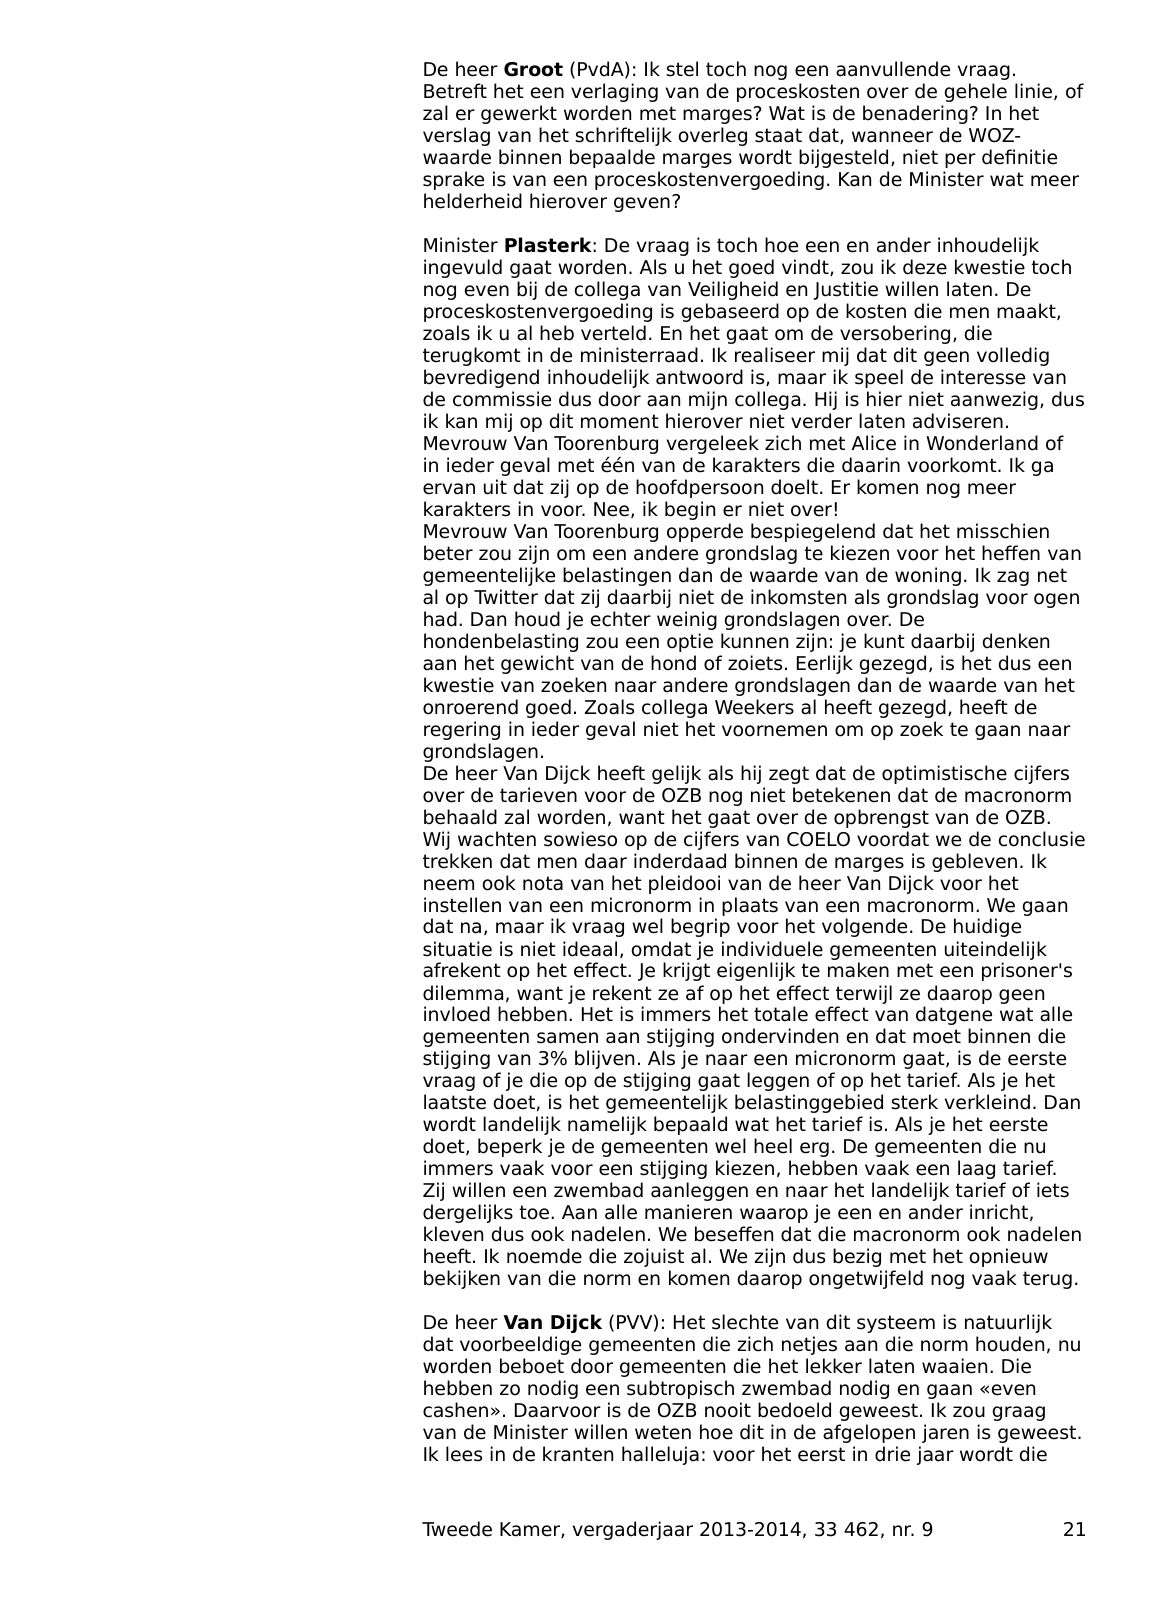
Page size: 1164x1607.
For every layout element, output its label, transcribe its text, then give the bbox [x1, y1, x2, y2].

text De heer Groot (PvdA): Ik stel toch nog een aanvullende vraag. Betreft het een verlaging van de proceskosten over de gehele linie, of zal er gewerkt worden met marges? Wat is de benadering? In het verslag van het schriftelijk overleg staat dat, wanneer de WOZ-waarde binnen bepaalde marges wordt bijgesteld, niet per definitie sprake is van een proceskostenvergoeding. Kan de Minister wat meer helderheid hierover geven? [422, 59, 1087, 213]
text Mevrouw Van Toorenburg opperde bespiegelend dat het misschien beter zou zijn om een andere grondslag te kiezen voor het heffen van gemeentelijke belastingen dan de waarde van de woning. Ik zag net al op Twitter dat zij daarbij niet de inkomsten als grondslag voor ogen had. Dan houd je echter weinig grondslagen over. De hondenbelasting zou een optie kunnen zijn: je kunt daarbij denken aan het gewicht van de hond of zoiets. Eerlijk gezegd, is het dus een kwestie van zoeken naar andere grondslagen dan de waarde van het onroerend goed. Zoals collega Weekers al heeft gezegd, heeft de regering in ieder geval niet het voornemen om op zoek te gaan naar grondslagen. [422, 521, 1087, 763]
text De heer Van Dijck (PVV): Het slechte van dit systeem is natuurlijk dat voorbeeldige gemeenten die zich netjes aan die norm houden, nu worden beboet door gemeenten die het lekker laten waaien. Die hebben zo nodig een subtropisch zwembad nodig en gaan «even cashen». Daarvoor is de OZB nooit bedoeld geweest. Ik zou graag van de Minister willen weten hoe dit in de afgelopen jaren is geweest. Ik lees in de kranten halleluja: voor het eerst in drie jaar wordt die [422, 1312, 1087, 1466]
text Mevrouw Van Toorenburg vergeleek zich met Alice in Wonderland of in ieder geval met één van de karakters die daarin voorkomt. Ik ga ervan uit dat zij op de hoofdpersoon doelt. Er komen nog meer karakters in voor. Nee, ik begin er niet over! [422, 433, 1087, 521]
text De heer Van Dijck heeft gelijk als hij zegt dat de optimistische cijfers over de tarieven voor de OZB nog niet betekenen dat de macronorm behaald zal worden, want het gaat over de opbrengst van de OZB. Wij wachten sowieso op de cijfers van COELO voordat we de conclusie trekken dat men daar inderdaad binnen de marges is gebleven. Ik neem ook nota van het pleidooi van de heer Van Dijck voor het instellen van een micronorm in plaats van een macronorm. We gaan dat na, maar ik vraag wel begrip voor het volgende. De huidige situatie is niet ideaal, omdat je individuele gemeenten uiteindelijk afrekent op het effect. Je krijgt eigenlijk te maken met een prisoner's dilemma, want je rekent ze af op het effect terwijl ze daarop geen invloed hebben. Het is immers het totale effect van datgene wat alle gemeenten samen aan stijging ondervinden en dat moet binnen die stijging van 3% blijven. Als je naar een micronorm gaat, is de eerste vraag of je die op de stijging gaat leggen of op het tarief. Als je het laatste doet, is het gemeentelijk belastinggebied sterk verkleind. Dan wordt landelijk namelijk bepaald wat het tarief is. Als je het eerste doet, beperk je de gemeenten wel heel erg. De gemeenten die nu immers vaak voor een stijging kiezen, hebben vaak een laag tarief. Zij willen een zwembad aanleggen en naar het landelijk tarief of iets dergelijks toe. Aan alle manieren waarop je een en ander inricht, kleven dus ook nadelen. We beseffen dat die macronorm ook nadelen heeft. Ik noemde die zojuist al. We zijn dus bezig met het opnieuw bekijken van die norm en komen daarop ongetwijfeld nog vaak terug. [422, 763, 1087, 1290]
text Minister Plasterk: De vraag is toch hoe een en ander inhoudelijk ingevuld gaat worden. Als u het goed vindt, zou ik deze kwestie toch nog even bij de collega van Veiligheid en Justitie willen laten. De proceskostenvergoeding is gebaseerd op de kosten die men maakt, zoals ik u al heb verteld. En het gaat om de versobering, die terugkomt in de ministerraad. Ik realiseer mij dat dit geen volledig bevredigend inhoudelijk antwoord is, maar ik speel de interesse van de commissie dus door aan mijn collega. Hij is hier niet aanwezig, dus ik kan mij op dit moment hierover niet verder laten adviseren. [422, 235, 1087, 433]
